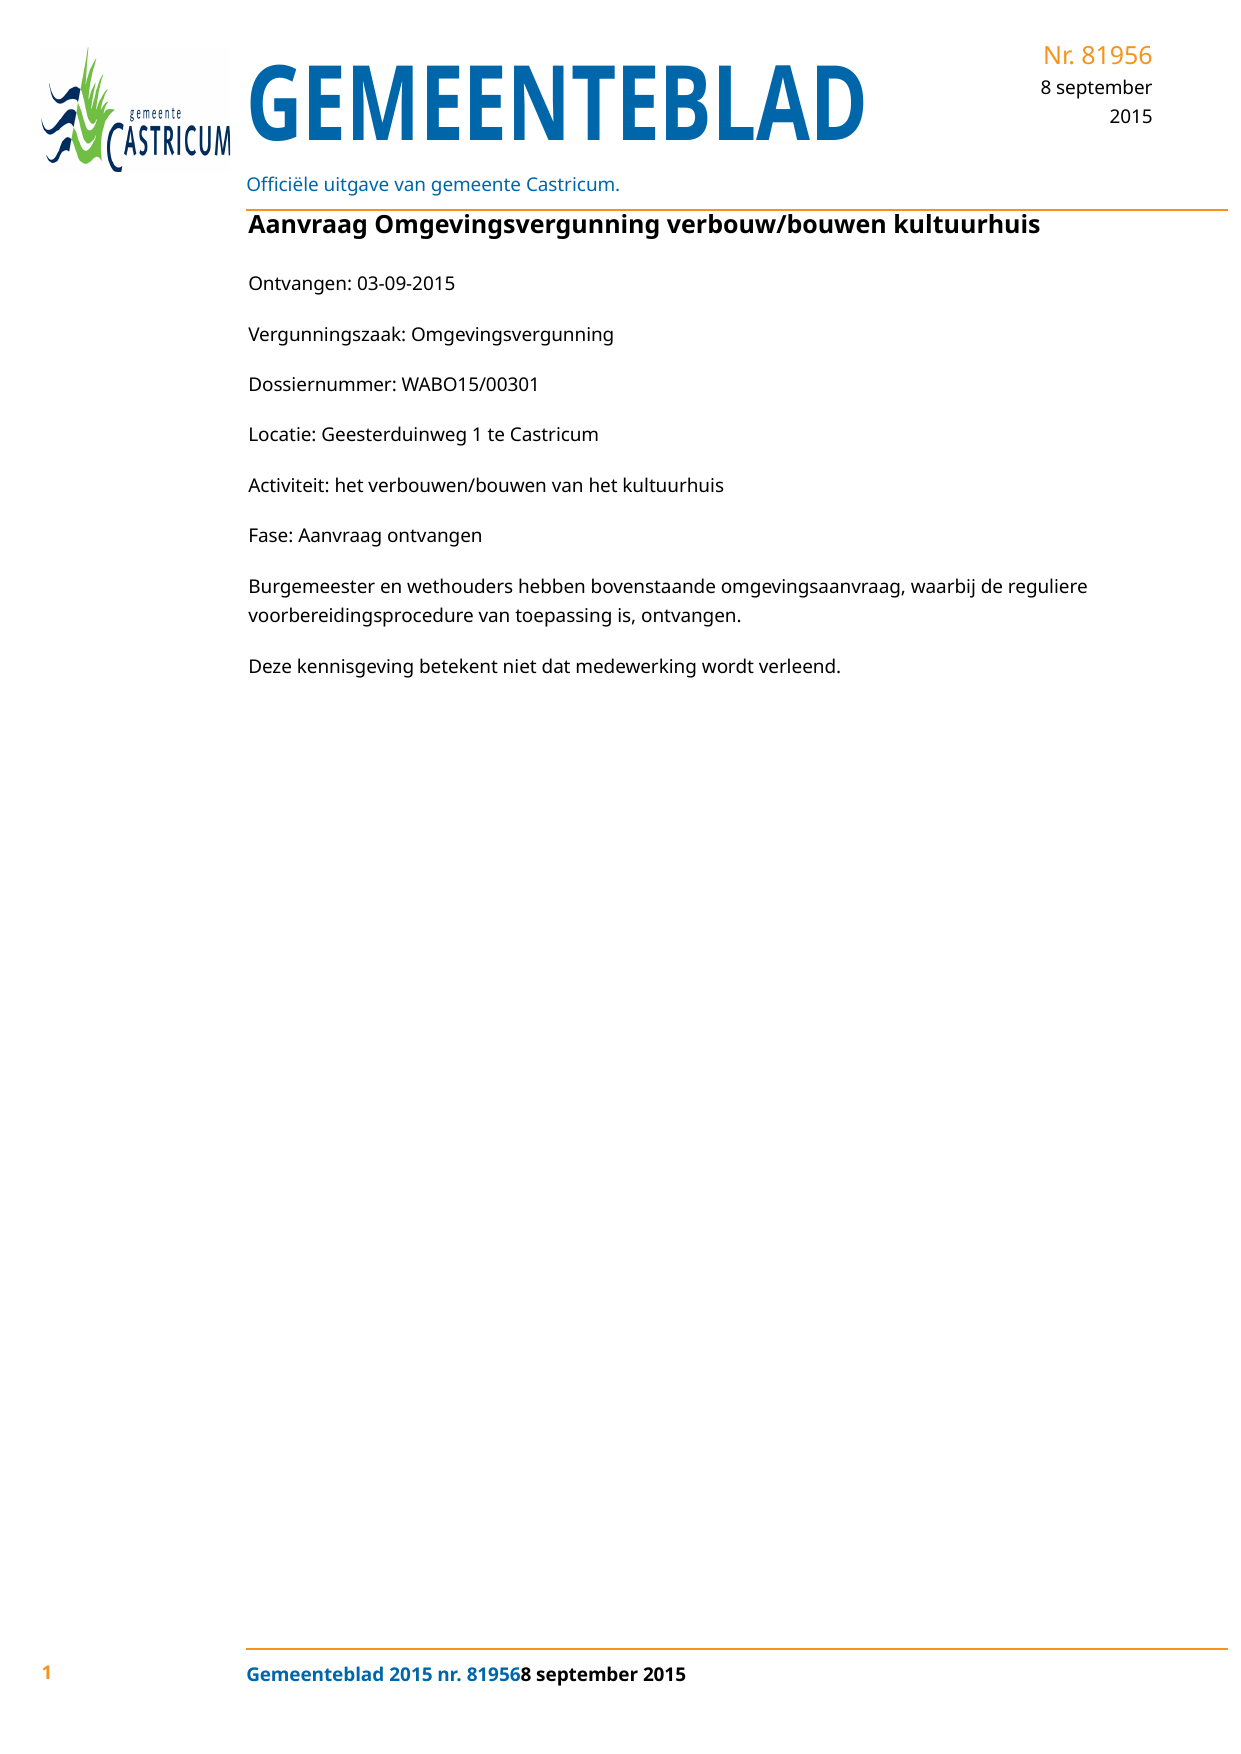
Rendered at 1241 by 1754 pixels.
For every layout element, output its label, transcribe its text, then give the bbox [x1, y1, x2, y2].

text Activiteit: het verbouwen/bouwen van het kultuurhuis [248, 472, 1152, 498]
text Ontvangen: 03-09-2015 [248, 270, 1152, 296]
text Burgemeester en wethouders hebben bovenstaande omgevingsaanvraag, waarbij de reguliere voorbereidingsprocedure van toepassing is, ontvangen. [248, 573, 1152, 628]
text Deze kennisgeving betekent niet dat medewerking wordt verleend. [248, 653, 1152, 678]
text Aanvraag Omgevingsvergunning verbouw/bouwen kultuurhuis [248, 211, 1152, 241]
text Vergunningszaak: Omgevingsvergunning [248, 321, 1152, 346]
picture [41, 47, 231, 172]
text Fase: Aanvraag ontvangen [248, 522, 1152, 548]
text Locatie: Geesterduinweg 1 te Castricum [248, 422, 1152, 447]
text Dossiernummer: WABO15/00301 [248, 371, 1152, 397]
